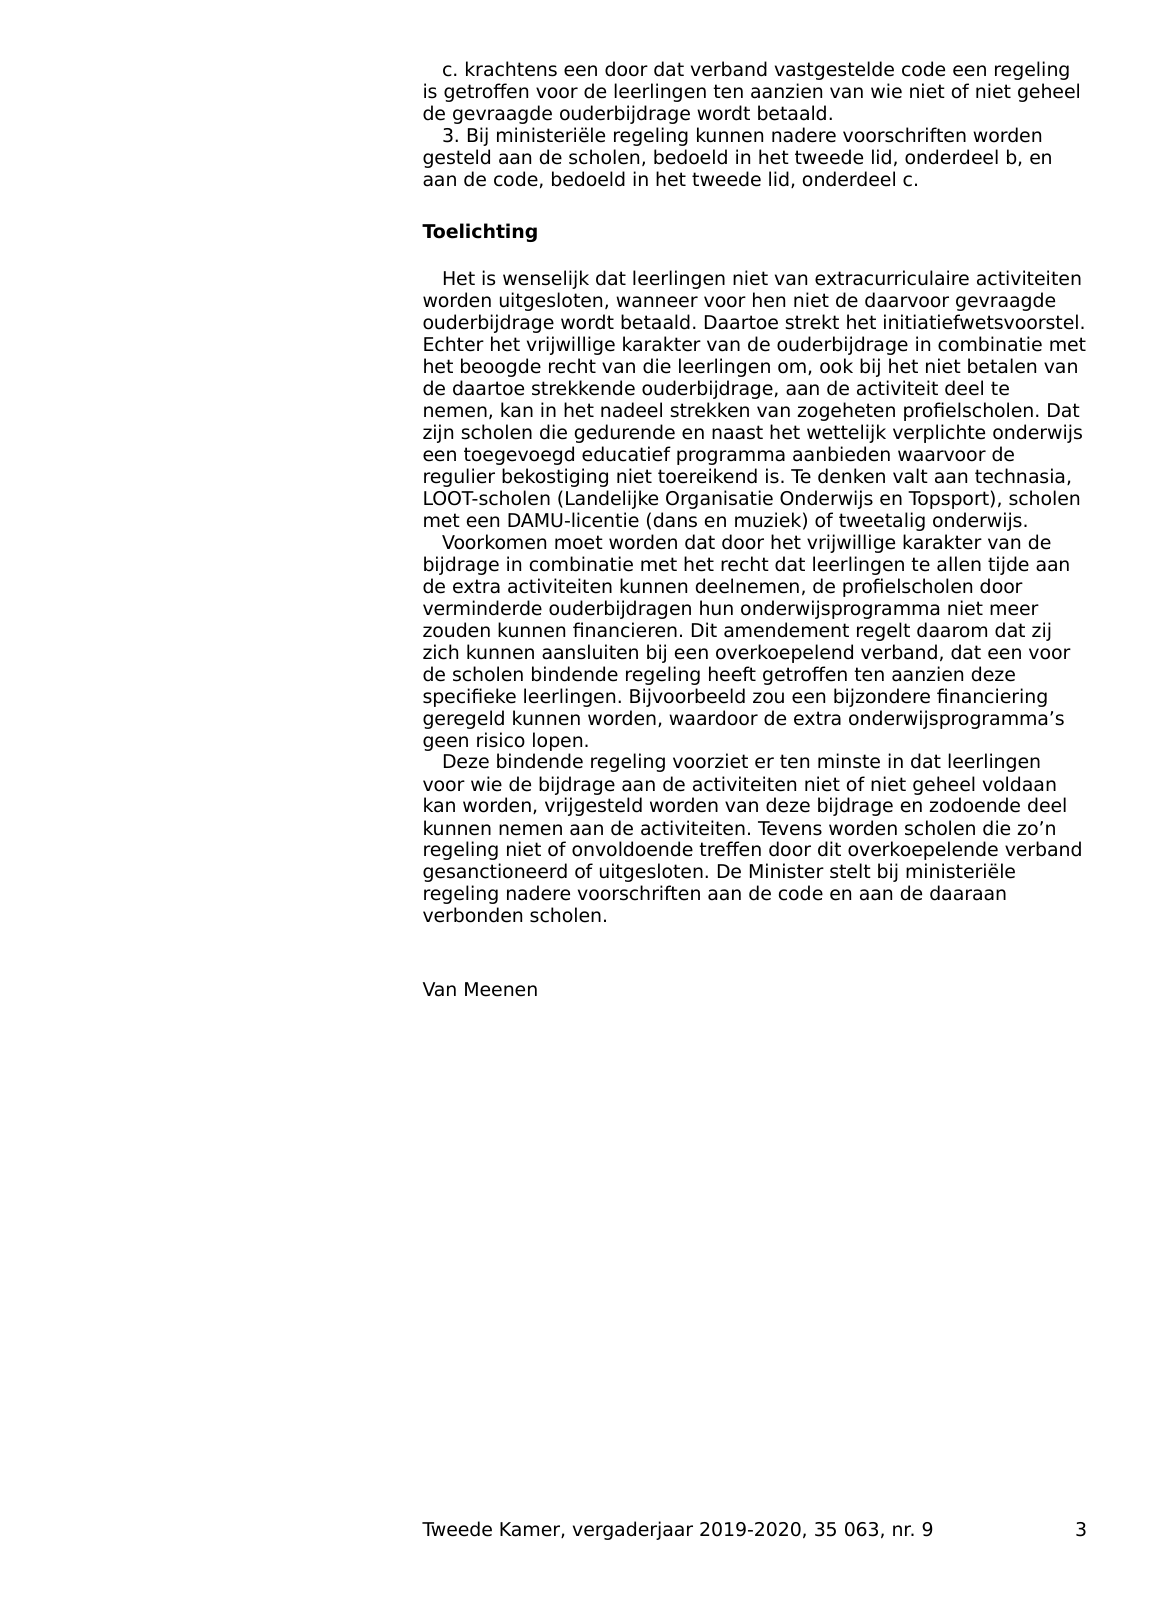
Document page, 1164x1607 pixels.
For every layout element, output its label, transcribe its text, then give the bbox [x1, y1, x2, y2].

text Van Meenen [422, 957, 1087, 1001]
text Deze bindende regeling voorziet er ten minste in dat leerlingen voor wie de bijdrage aan de activiteiten niet of niet geheel voldaan kan worden, vrijgesteld worden van deze bijdrage en zodoende deel kunnen nemen aan de activiteiten. Tevens worden scholen die zo’n regeling niet of onvoldoende treffen door dit overkoepelende verband gesanctioneerd of uitgesloten. De Minister stelt bij ministeriële regeling nadere voorschriften aan de code en aan de daaraan verbonden scholen. [422, 751, 1087, 927]
text 3. Bij ministeriële regeling kunnen nadere voorschriften worden gesteld aan de scholen, bedoeld in het tweede lid, onderdeel b, en aan de code, bedoeld in het tweede lid, onderdeel c. [422, 125, 1087, 191]
text c. krachtens een door dat verband vastgestelde code een regeling is getroffen voor de leerlingen ten aanzien van wie niet of niet geheel de gevraagde ouderbijdrage wordt betaald. [422, 59, 1087, 125]
subtitle Toelichting [422, 221, 1087, 243]
text Het is wenselijk dat leerlingen niet van extracurriculaire activiteiten worden uitgesloten, wanneer voor hen niet de daarvoor gevraagde ouderbijdrage wordt betaald. Daartoe strekt het initiatiefwetsvoorstel. Echter het vrijwillige karakter van de ouderbijdrage in combinatie met het beoogde recht van die leerlingen om, ook bij het niet betalen van de daartoe strekkende ouderbijdrage, aan de activiteit deel te nemen, kan in het nadeel strekken van zogeheten profielscholen. Dat zijn scholen die gedurende en naast het wettelijk verplichte onderwijs een toegevoegd educatief programma aanbieden waarvoor de regulier bekostiging niet toereikend is. Te denken valt aan technasia, LOOT-scholen (Landelijke Organisatie Onderwijs en Topsport), scholen met een DAMU-licentie (dans en muziek) of tweetalig onderwijs. [422, 268, 1087, 532]
text Voorkomen moet worden dat door het vrijwillige karakter van de bijdrage in combinatie met het recht dat leerlingen te allen tijde aan de extra activiteiten kunnen deelnemen, de profielscholen door verminderde ouderbijdragen hun onderwijsprogramma niet meer zouden kunnen financieren. Dit amendement regelt daarom dat zij zich kunnen aansluiten bij een overkoepelend verband, dat een voor de scholen bindende regeling heeft getroffen ten aanzien deze specifieke leerlingen. Bijvoorbeeld zou een bijzondere financiering geregeld kunnen worden, waardoor de extra onderwijsprogramma’s geen risico lopen. [422, 532, 1087, 751]
